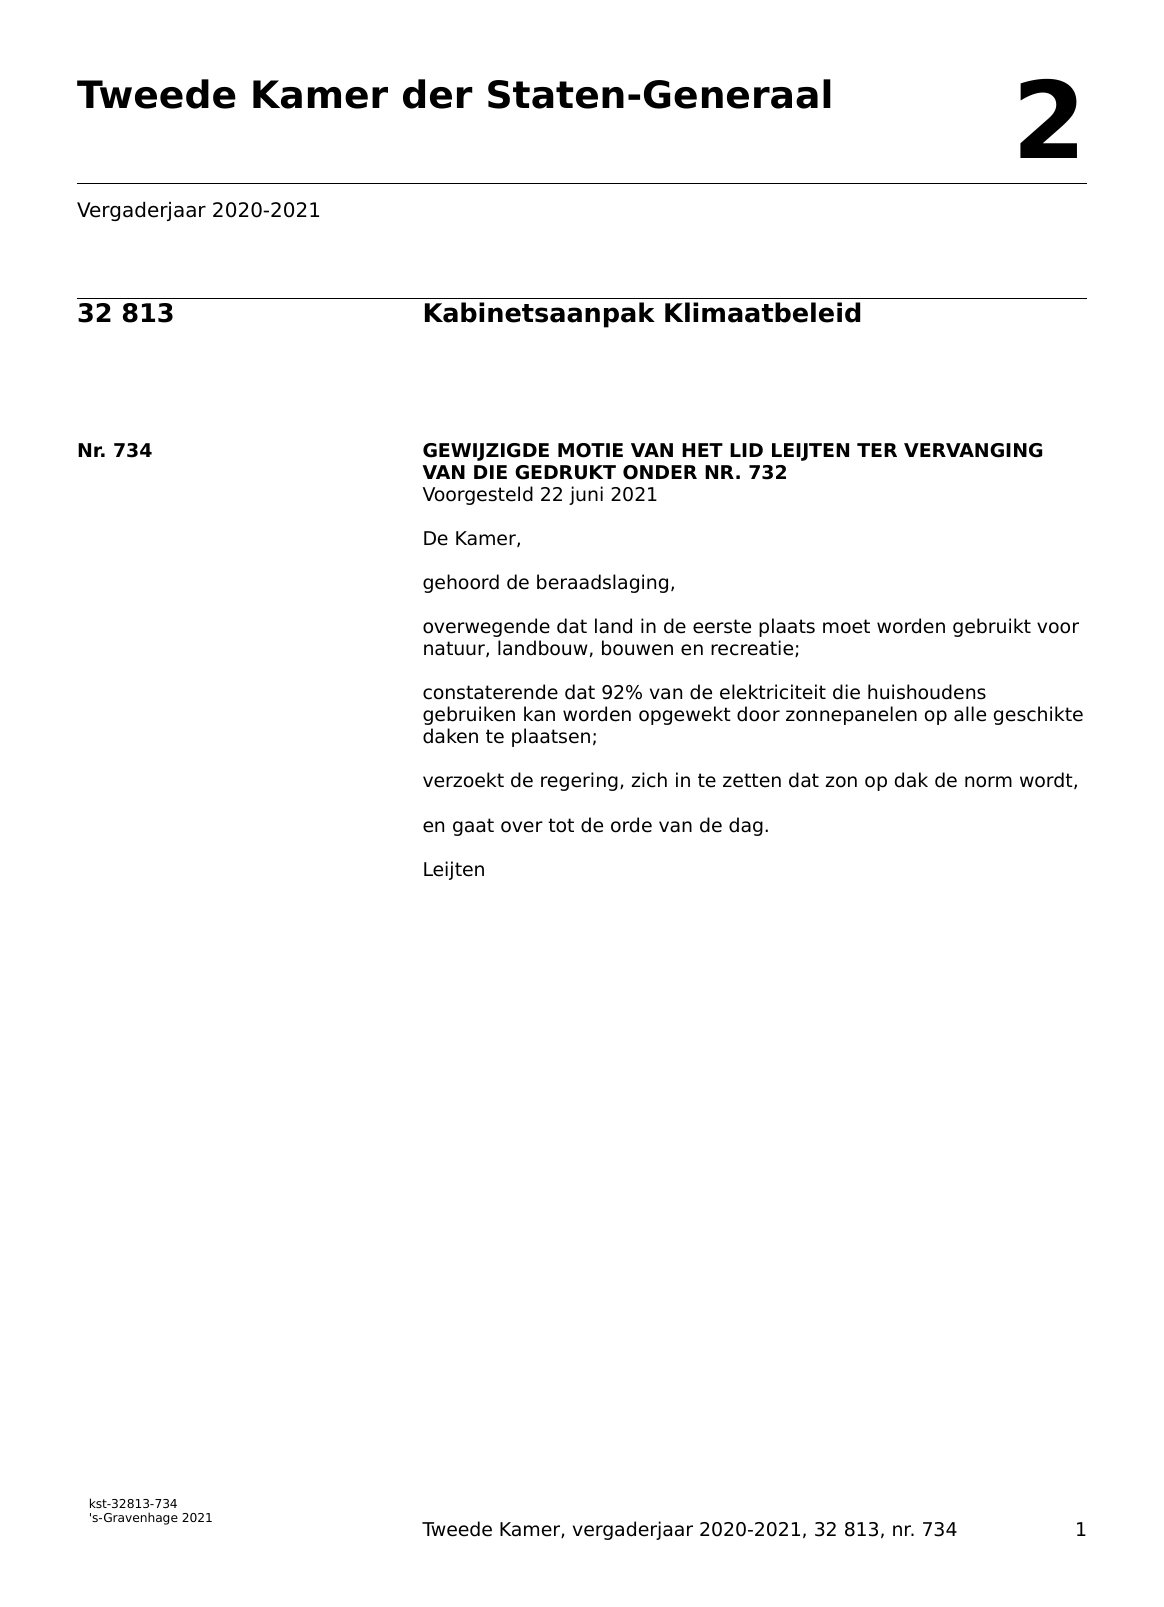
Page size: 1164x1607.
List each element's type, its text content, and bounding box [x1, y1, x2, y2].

text De Kamer, [422, 528, 1087, 550]
text constaterende dat 92% van de elektriciteit die huishoudens gebruiken kan worden opgewekt door zonnepanelen op alle geschikte daken te plaatsen; [422, 682, 1087, 748]
table_header Tweede Kamer der Staten-Generaal [77, 59, 886, 183]
subtitle 32 813 Kabinetsaanpak Klimaatbeleid [77, 299, 1087, 329]
text kst-32813-734 [88, 1497, 323, 1511]
subtitle Nr. 734 GEWIJZIGDE MOTIE VAN HET LID LEIJTEN TER VERVANGING VAN DIE GEDRUKT ONDER NR. 732 [77, 440, 1087, 484]
text Voorgesteld 22 juni 2021 [422, 484, 1087, 506]
text 's-Gravenhage 2021 [88, 1511, 323, 1525]
table_header 2 [886, 59, 1087, 183]
text en gaat over tot de orde van de dag. [422, 814, 1087, 837]
table_cell Vergaderjaar 2020-2021 [77, 184, 1087, 298]
text overwegende dat land in de eerste plaats moet worden gebruikt voor natuur, landbouw, bouwen en recreatie; [422, 616, 1087, 660]
text Leijten [422, 859, 1087, 881]
text verzoekt de regering, zich in te zetten dat zon op dak de norm wordt, [422, 770, 1087, 792]
text gehoord de beraadslaging, [422, 572, 1087, 594]
